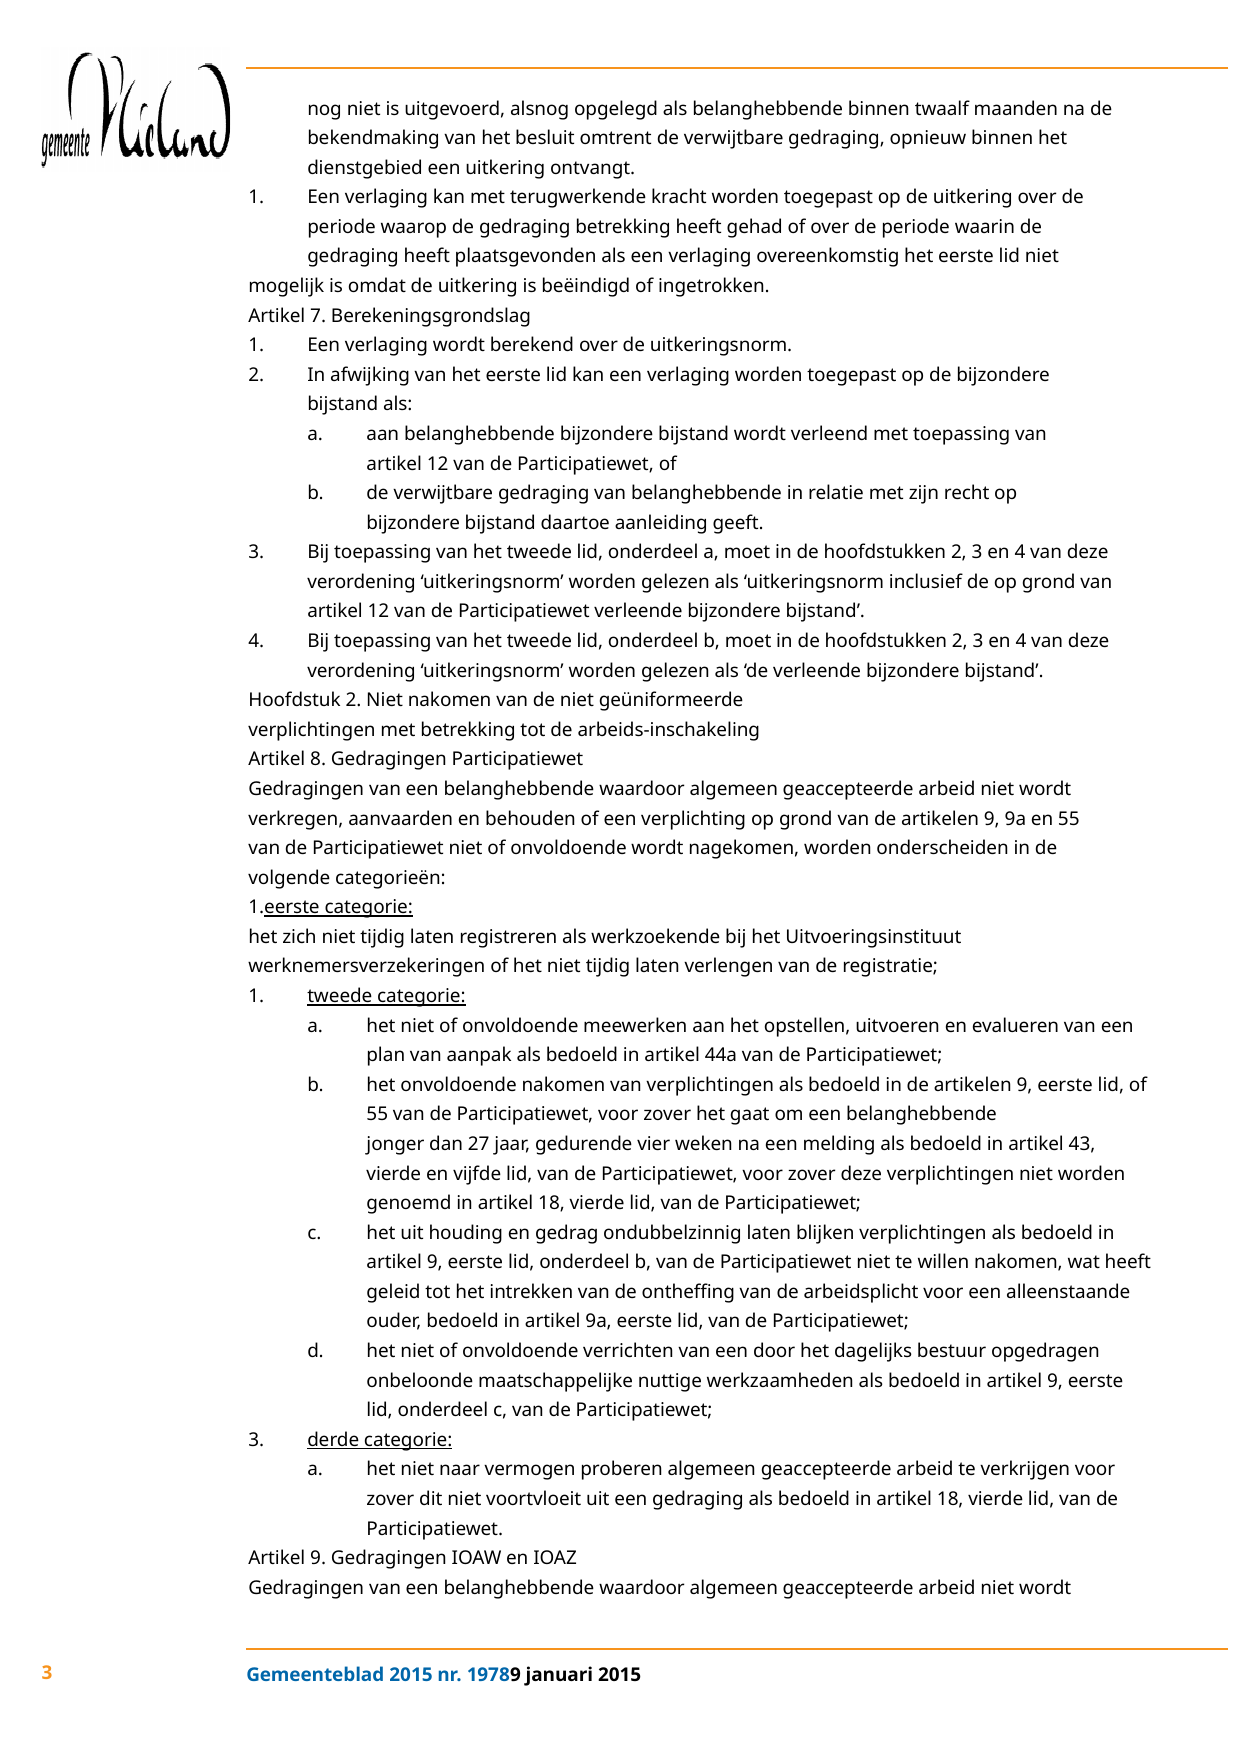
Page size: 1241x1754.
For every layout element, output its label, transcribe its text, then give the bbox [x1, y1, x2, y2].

list jonger dan 27 jaar, gedurende vier weken na een melding als bedoeld in artikel 43, vierde en vijfde lid, van de Participatiewet, voor zover deze verplichtingen niet worden genoemd in artikel 18, vierde lid, van de Participatiewet; [307, 1130, 1152, 1215]
text 1.eerste categorie: [248, 893, 1152, 919]
list derde categorie: [248, 1426, 1152, 1452]
list de verwijtbare gedraging van belanghebbende in relatie met zijn recht op [307, 479, 1152, 505]
text Artikel 8. Gedragingen Participatiewet [248, 746, 1152, 771]
list Een verlaging kan met terugwerkende kracht worden toegepast op de uitkering over de periode waarop de gedraging betrekking heeft gehad of over de periode waarin de [248, 183, 1152, 239]
list het niet of onvoldoende meewerken aan het opstellen, uitvoeren en evalueren van een plan van aanpak als bedoeld in artikel 44a van de Participatiewet; [307, 1012, 1152, 1067]
list nog niet is uitgevoerd, alsnog opgelegd als belanghebbende binnen twaalf maanden na de bekendmaking van het besluit omtrent de verwijtbare gedraging, opnieuw binnen het dienstgebied een uitkering ontvangt. [248, 95, 1152, 180]
list In afwijking van het eerste lid kan een verlaging worden toegepast op de bijzondere [248, 361, 1152, 387]
list het onvoldoende nakomen van verplichtingen als bedoeld in de artikelen 9, eerste lid, of 55 van de Participatiewet, voor zover het gaat om een belanghebbende [307, 1071, 1152, 1126]
picture [41, 47, 231, 172]
list het niet of onvoldoende verrichten van een door het dagelijks bestuur opgedragen onbeloonde maatschappelijke nuttige werkzaamheden als bedoeld in artikel 9, eerste lid, onderdeel c, van de Participatiewet; [307, 1337, 1152, 1422]
list Een verlaging wordt berekend over de uitkeringsnorm. [248, 331, 1152, 357]
list aan belanghebbende bijzondere bijstand wordt verleend met toepassing van [307, 420, 1152, 446]
text Gedragingen van een belanghebbende waardoor algemeen geaccepteerde arbeid niet wordt [248, 775, 1152, 801]
list Bij toepassing van het tweede lid, onderdeel b, moet in de hoofdstukken 2, 3 en 4 van deze verordening ‘uitkeringsnorm’ worden gelezen als ‘de verleende bijzondere bijstand’. [248, 627, 1152, 683]
text mogelijk is omdat de uitkering is beëindigd of ingetrokken. [248, 272, 1152, 298]
text Artikel 7. Berekeningsgrondslag [248, 302, 1152, 328]
list het uit houding en gedrag ondubbelzinnig laten blijken verplichtingen als bedoeld in artikel 9, eerste lid, onderdeel b, van de Participatiewet niet te willen nakomen, wat heeft geleid tot het intrekken van de ontheffing van de arbeidsplicht voor een alleenstaande ouder, bedoeld in artikel 9a, eerste lid, van de Participatiewet; [307, 1219, 1152, 1333]
list gedraging heeft plaatsgevonden als een verlaging overeenkomstig het eerste lid niet [248, 243, 1152, 268]
list tweede categorie: [248, 982, 1152, 1008]
list Bij toepassing van het tweede lid, onderdeel a, moet in de hoofdstukken 2, 3 en 4 van deze verordening ‘uitkeringsnorm’ worden gelezen als ‘uitkeringsnorm inclusief de op grond van artikel 12 van de Participatiewet verleende bijzondere bijstand’. [248, 538, 1152, 623]
text verplichtingen met betrekking tot de arbeids-inschakeling [248, 716, 1152, 742]
list bijstand als: [248, 391, 1152, 416]
text volgende categorieën: [248, 864, 1152, 890]
list artikel 12 van de Participatiewet, of [307, 450, 1152, 476]
list het niet naar vermogen proberen algemeen geaccepteerde arbeid te verkrijgen voor zover dit niet voortvloeit uit een gedraging als bedoeld in artikel 18, vierde lid, van de Participatiewet. [307, 1456, 1152, 1541]
text het zich niet tijdig laten registreren als werkzoekende bij het Uitvoeringsinstituut [248, 923, 1152, 949]
list bijzondere bijstand daartoe aanleiding geeft. [307, 509, 1152, 535]
text Gedragingen van een belanghebbende waardoor algemeen geaccepteerde arbeid niet wordt [248, 1574, 1152, 1600]
text van de Participatiewet niet of onvoldoende wordt nagekomen, worden onderscheiden in de [248, 834, 1152, 860]
text Hoofdstuk 2. Niet nakomen van de niet geüniformeerde [248, 686, 1152, 712]
text werknemersverzekeringen of het niet tijdig laten verlengen van de registratie; [248, 953, 1152, 978]
text Artikel 9. Gedragingen IOAW en IOAZ [248, 1544, 1152, 1570]
text verkregen, aanvaarden en behouden of een verplichting op grond van de artikelen 9, 9a en 55 [248, 805, 1152, 831]
